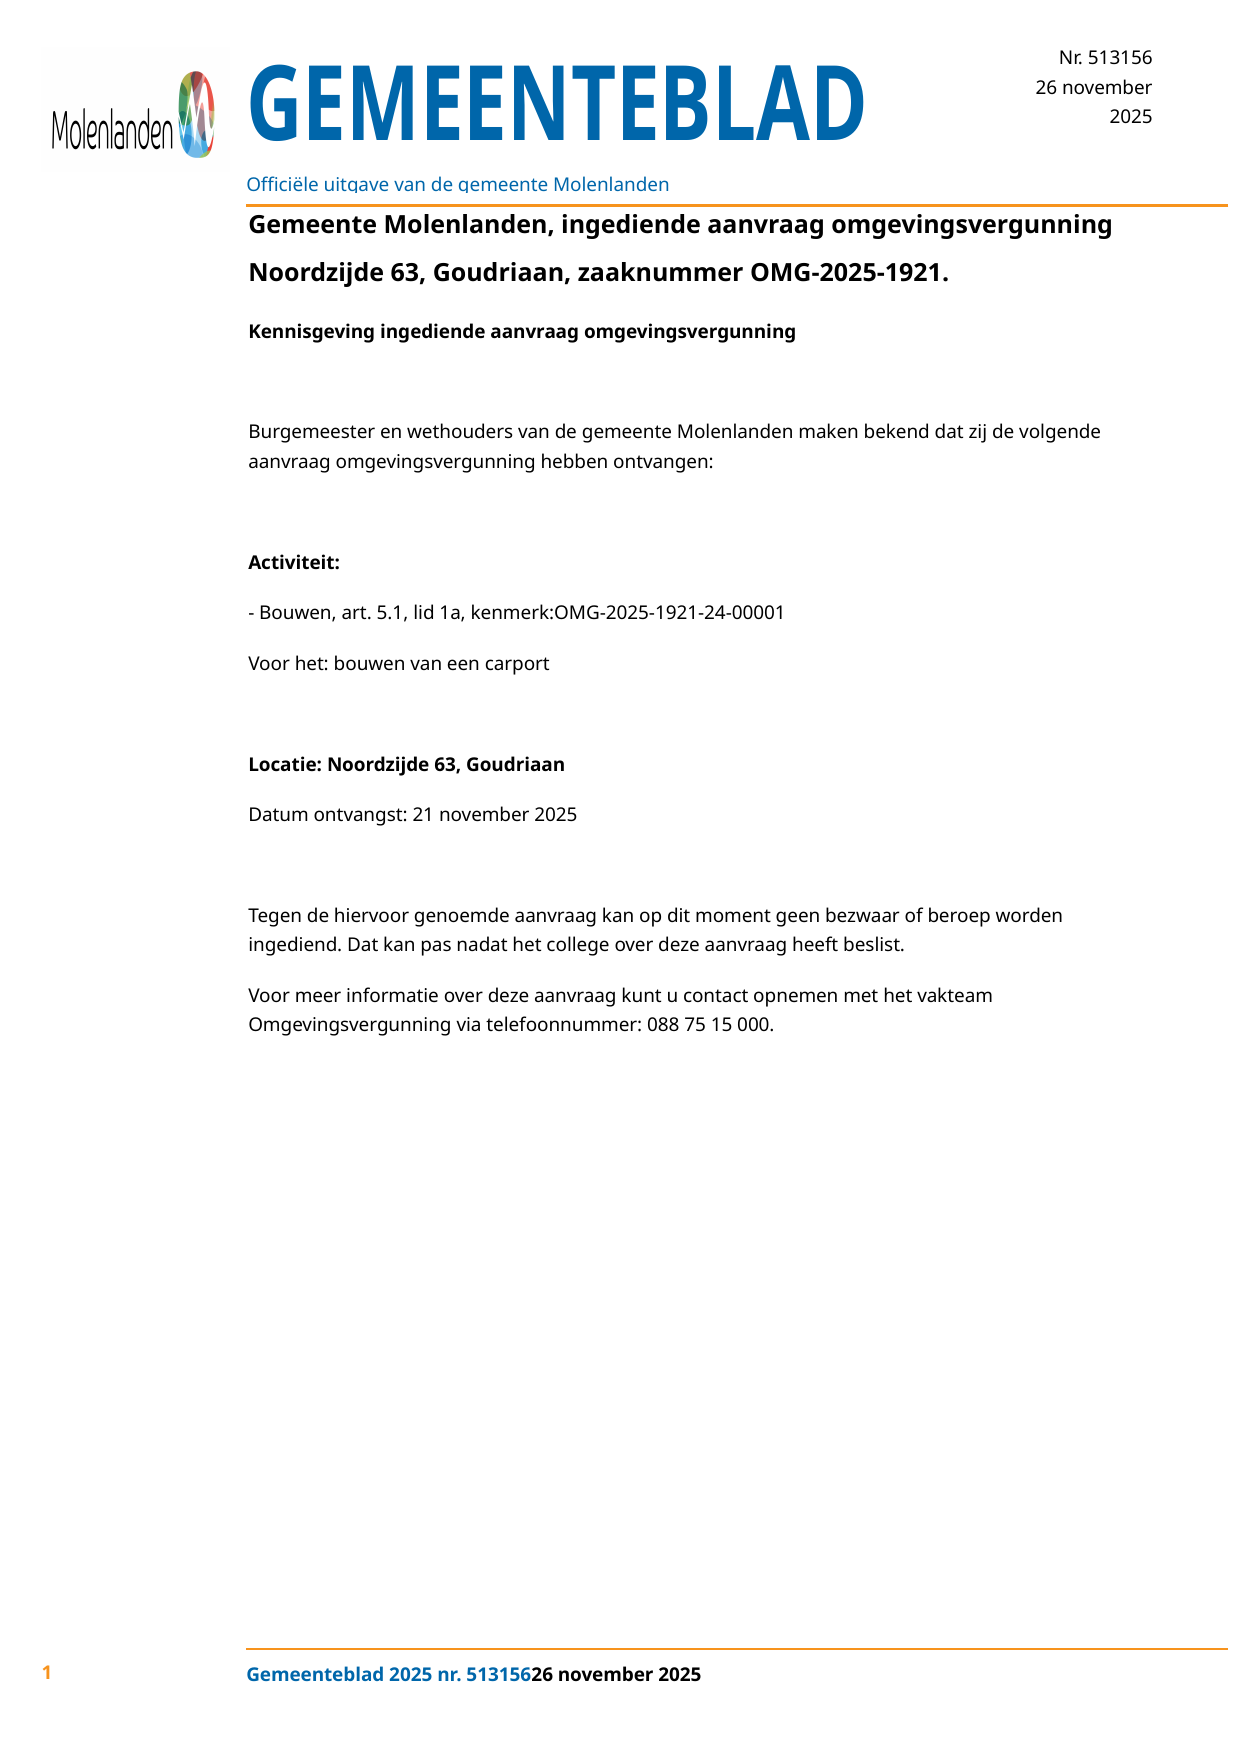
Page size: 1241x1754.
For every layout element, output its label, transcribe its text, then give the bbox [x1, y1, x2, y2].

text Voor het: bouwen van een carport [248, 650, 1152, 676]
text Voor meer informatie over deze aanvraag kunt u contact opnemen met het vakteam Omgevingsvergunning via telefoonnummer: 088 75 15 000. [248, 982, 1152, 1037]
text Gemeente Molenlanden, ingediende aanvraag omgevingsvergunning Noordzijde 63, Goudriaan, zaaknummer OMG-2025-1921. [248, 207, 1152, 288]
text Burgemeester en wethouders van de gemeente Molenlanden maken bekend dat zij de volgende aanvraag omgevingsvergunning hebben ontvangen: [248, 419, 1152, 474]
text Tegen de hiervoor genoemde aanvraag kan op dit moment geen bezwaar of beroep worden ingediend. Dat kan pas nadat het college over deze aanvraag heeft beslist. [248, 902, 1152, 957]
text - Bouwen, art. 5.1, lid 1a, kenmerk:OMG-2025-1921-24-00001 [248, 599, 1152, 625]
text Datum ontvangst: 21 november 2025 [248, 801, 1152, 827]
text Kennisgeving ingediende aanvraag omgevingsvergunning [248, 318, 1152, 344]
picture [41, 47, 231, 172]
text Locatie: Noordzijde 63, Goudriaan [248, 751, 1152, 777]
text Activiteit: [248, 549, 1152, 575]
